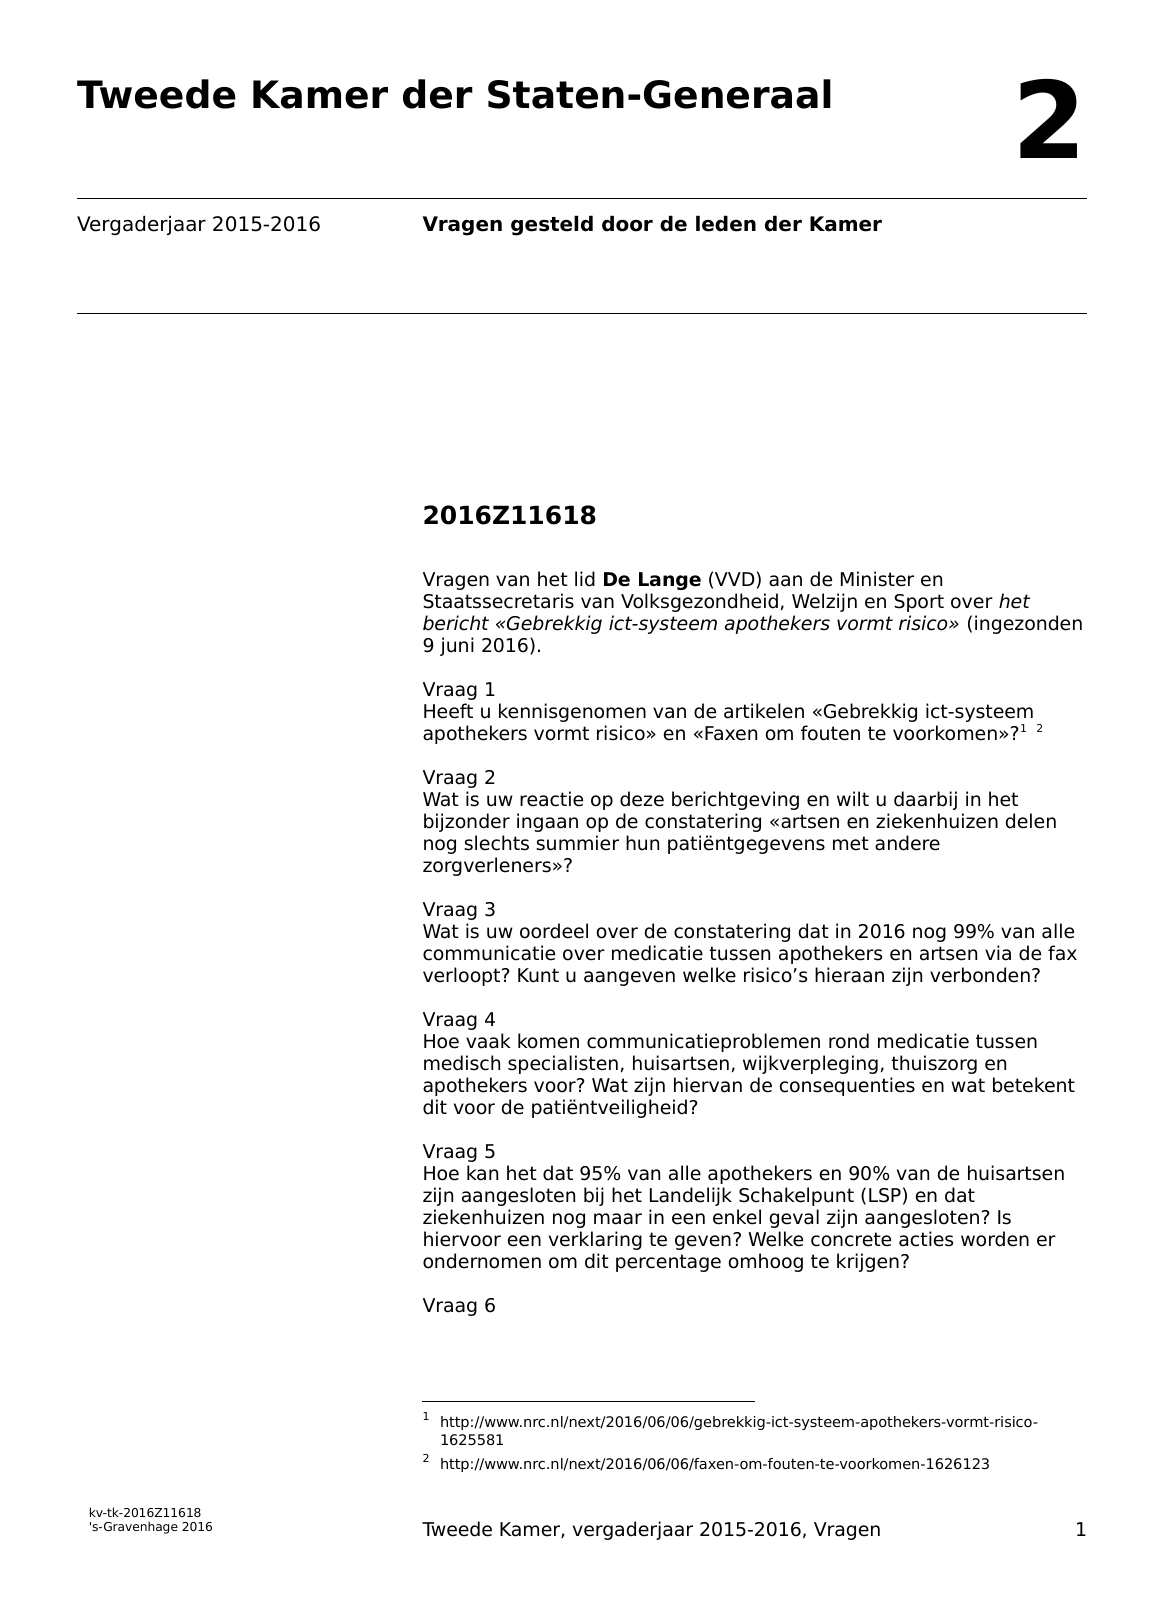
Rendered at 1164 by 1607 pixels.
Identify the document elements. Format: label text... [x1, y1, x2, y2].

text 2016Z11618 [422, 501, 1087, 531]
text Vragen van het lid De Lange (VVD) aan de Minister en Staatssecretaris van Volksgezondheid, Welzijn en Sport over het bericht «Gebrekkig ict-systeem apothekers vormt risico» (ingezonden 9 juni 2016). [422, 569, 1087, 657]
text Vraag 4 [422, 1009, 1087, 1031]
text http://www.nrc.nl/next/2016/06/06/gebrekkig-ict-systeem-apothekers-vormt-risico-1625581 [422, 1410, 1087, 1449]
text Wat is uw reactie op deze berichtgeving en wilt u daarbij in het bijzonder ingaan op de constatering «artsen en ziekenhuizen delen nog slechts summier hun patiëntgegevens met andere zorgverleners»? [422, 789, 1087, 877]
text Vraag 6 [422, 1295, 1087, 1317]
text Hoe vaak komen communicatieproblemen rond medicatie tussen medisch specialisten, huisartsen, wijkverpleging, thuiszorg en apothekers voor? Wat zijn hiervan de consequenties en wat betekent dit voor de patiëntveiligheid? [422, 1031, 1087, 1119]
text Vraag 5 [422, 1141, 1087, 1163]
table_cell Vragen gesteld door de leden der Kamer [422, 199, 1087, 313]
text Vraag 2 [422, 767, 1087, 789]
text http://www.nrc.nl/next/2016/06/06/faxen-om-fouten-te-voorkomen-1626123 [422, 1452, 1087, 1474]
text Wat is uw oordeel over de constatering dat in 2016 nog 99% van alle communicatie over medicatie tussen apothekers en artsen via de fax verloopt? Kunt u aangeven welke risico’s hieraan zijn verbonden? [422, 921, 1087, 987]
text Hoe kan het dat 95% van alle apothekers en 90% van de huisartsen zijn aangesloten bij het Landelijk Schakelpunt (LSP) en dat ziekenhuizen nog maar in een enkel geval zijn aangesloten? Is hiervoor een verklaring te geven? Welke concrete acties worden er ondernomen om dit percentage omhoog te krijgen? [422, 1163, 1087, 1273]
text Vraag 1 [422, 679, 1087, 701]
table_header 2 [886, 59, 1087, 198]
table_cell Vergaderjaar 2015-2016 [77, 199, 422, 313]
table_header Tweede Kamer der Staten-Generaal [77, 59, 886, 198]
text 's-Gravenhage 2016 [88, 1520, 323, 1534]
text Heeft u kennisgenomen van de artikelen «Gebrekkig ict-systeem apothekers vormt risico» en «Faxen om fouten te voorkomen»? [422, 701, 1087, 745]
text Vraag 3 [422, 899, 1087, 921]
text kv-tk-2016Z11618 [88, 1506, 323, 1520]
